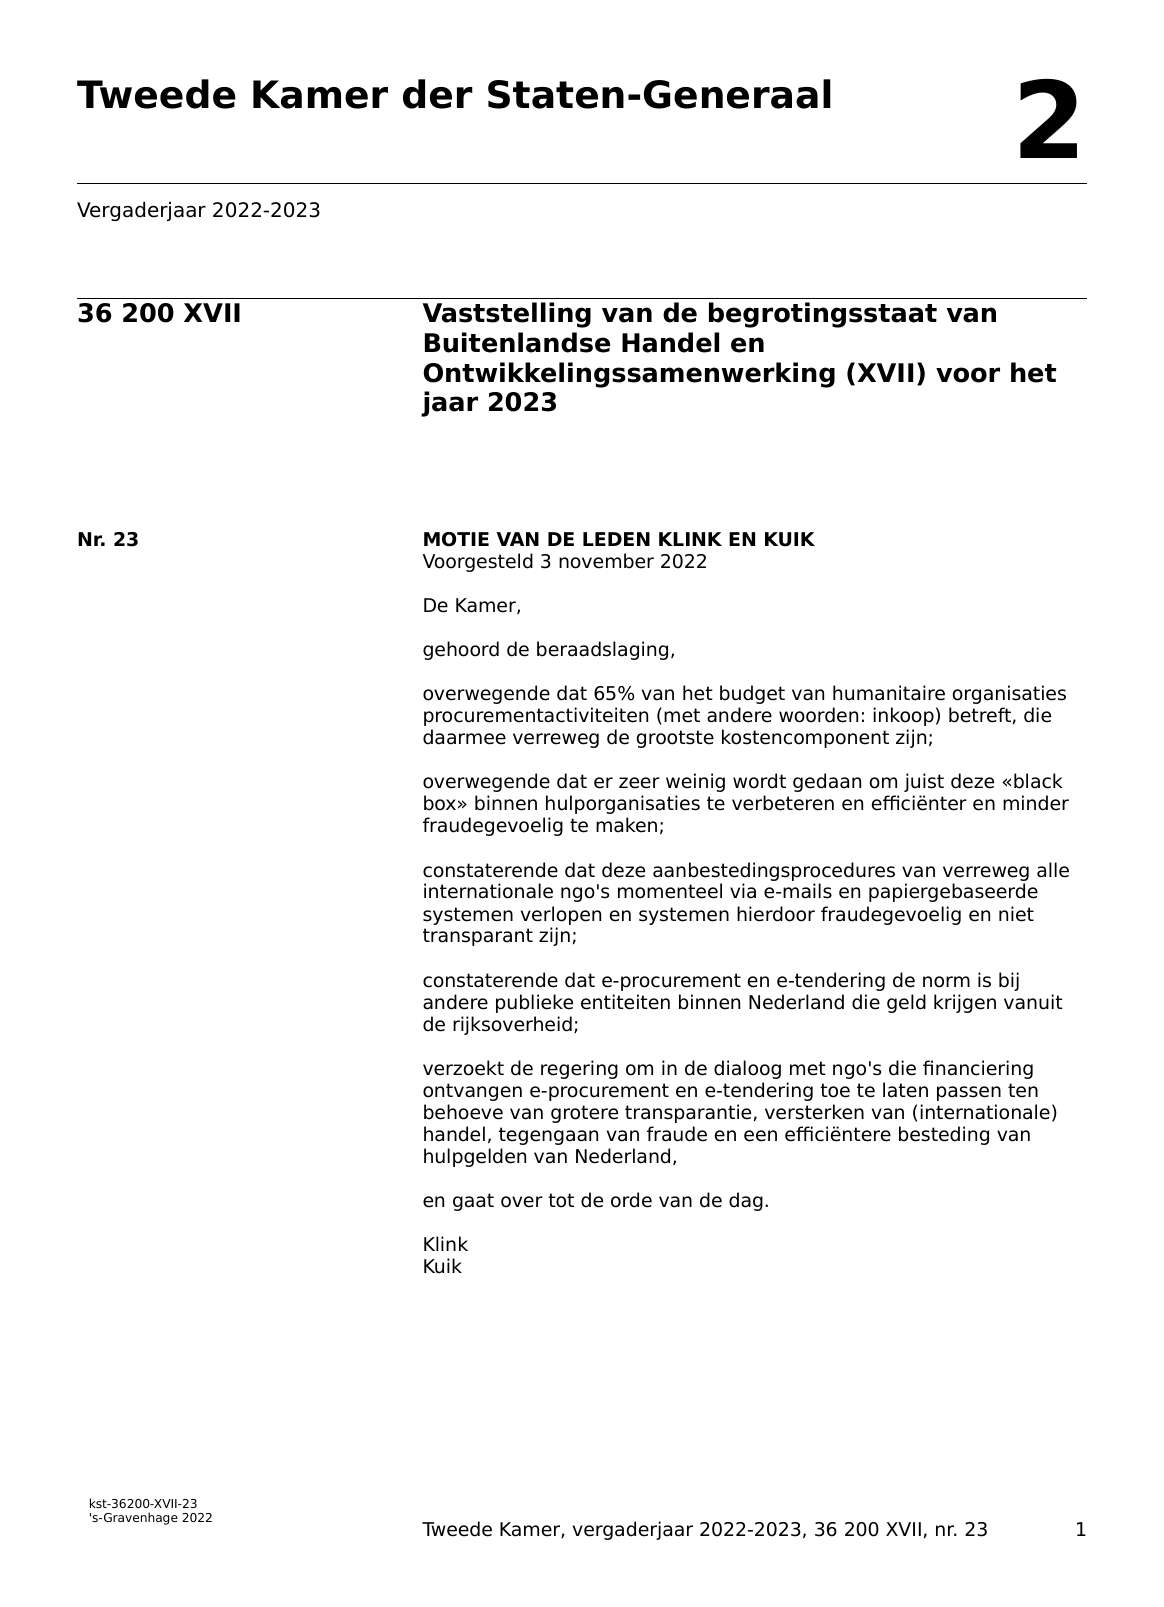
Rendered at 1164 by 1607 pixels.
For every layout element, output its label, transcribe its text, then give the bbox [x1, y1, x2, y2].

table_header 2 [886, 59, 1087, 183]
text Klink [422, 1234, 1087, 1256]
subtitle Nr. 23 MOTIE VAN DE LEDEN KLINK EN KUIK [77, 529, 1087, 551]
text verzoekt de regering om in de dialoog met ngo's die financiering ontvangen e-procurement en e-tendering toe te laten passen ten behoeve van grotere transparantie, versterken van (internationale) handel, tegengaan van fraude en een efficiëntere besteding van hulpgelden van Nederland, [422, 1058, 1087, 1168]
text gehoord de beraadslaging, [422, 639, 1087, 661]
text en gaat over tot de orde van de dag. [422, 1190, 1087, 1212]
subtitle 36 200 XVII Vaststelling van de begrotingsstaat van Buitenlandse Handel en Ontwikkelingssamenwerking (XVII) voor het jaar 2023 [77, 299, 1087, 418]
table_cell Vergaderjaar 2022-2023 [77, 184, 1087, 298]
text kst-36200-XVII-23 [88, 1497, 323, 1511]
text De Kamer, [422, 595, 1087, 617]
text Voorgesteld 3 november 2022 [422, 551, 1087, 573]
text overwegende dat er zeer weinig wordt gedaan om juist deze «black box» binnen hulporganisaties te verbeteren en efficiënter en minder fraudegevoelig te maken; [422, 771, 1087, 837]
text constaterende dat e-procurement en e-tendering de norm is bij andere publieke entiteiten binnen Nederland die geld krijgen vanuit de rijksoverheid; [422, 969, 1087, 1036]
text constaterende dat deze aanbestedingsprocedures van verreweg alle internationale ngo's momenteel via e-mails en papiergebaseerde systemen verlopen en systemen hierdoor fraudegevoelig en niet transparant zijn; [422, 859, 1087, 947]
text 's-Gravenhage 2022 [88, 1511, 323, 1525]
table_header Tweede Kamer der Staten-Generaal [77, 59, 886, 183]
text overwegende dat 65% van het budget van humanitaire organisaties procurementactiviteiten (met andere woorden: inkoop) betreft, die daarmee verreweg de grootste kostencomponent zijn; [422, 683, 1087, 749]
text Kuik [422, 1256, 1087, 1278]
